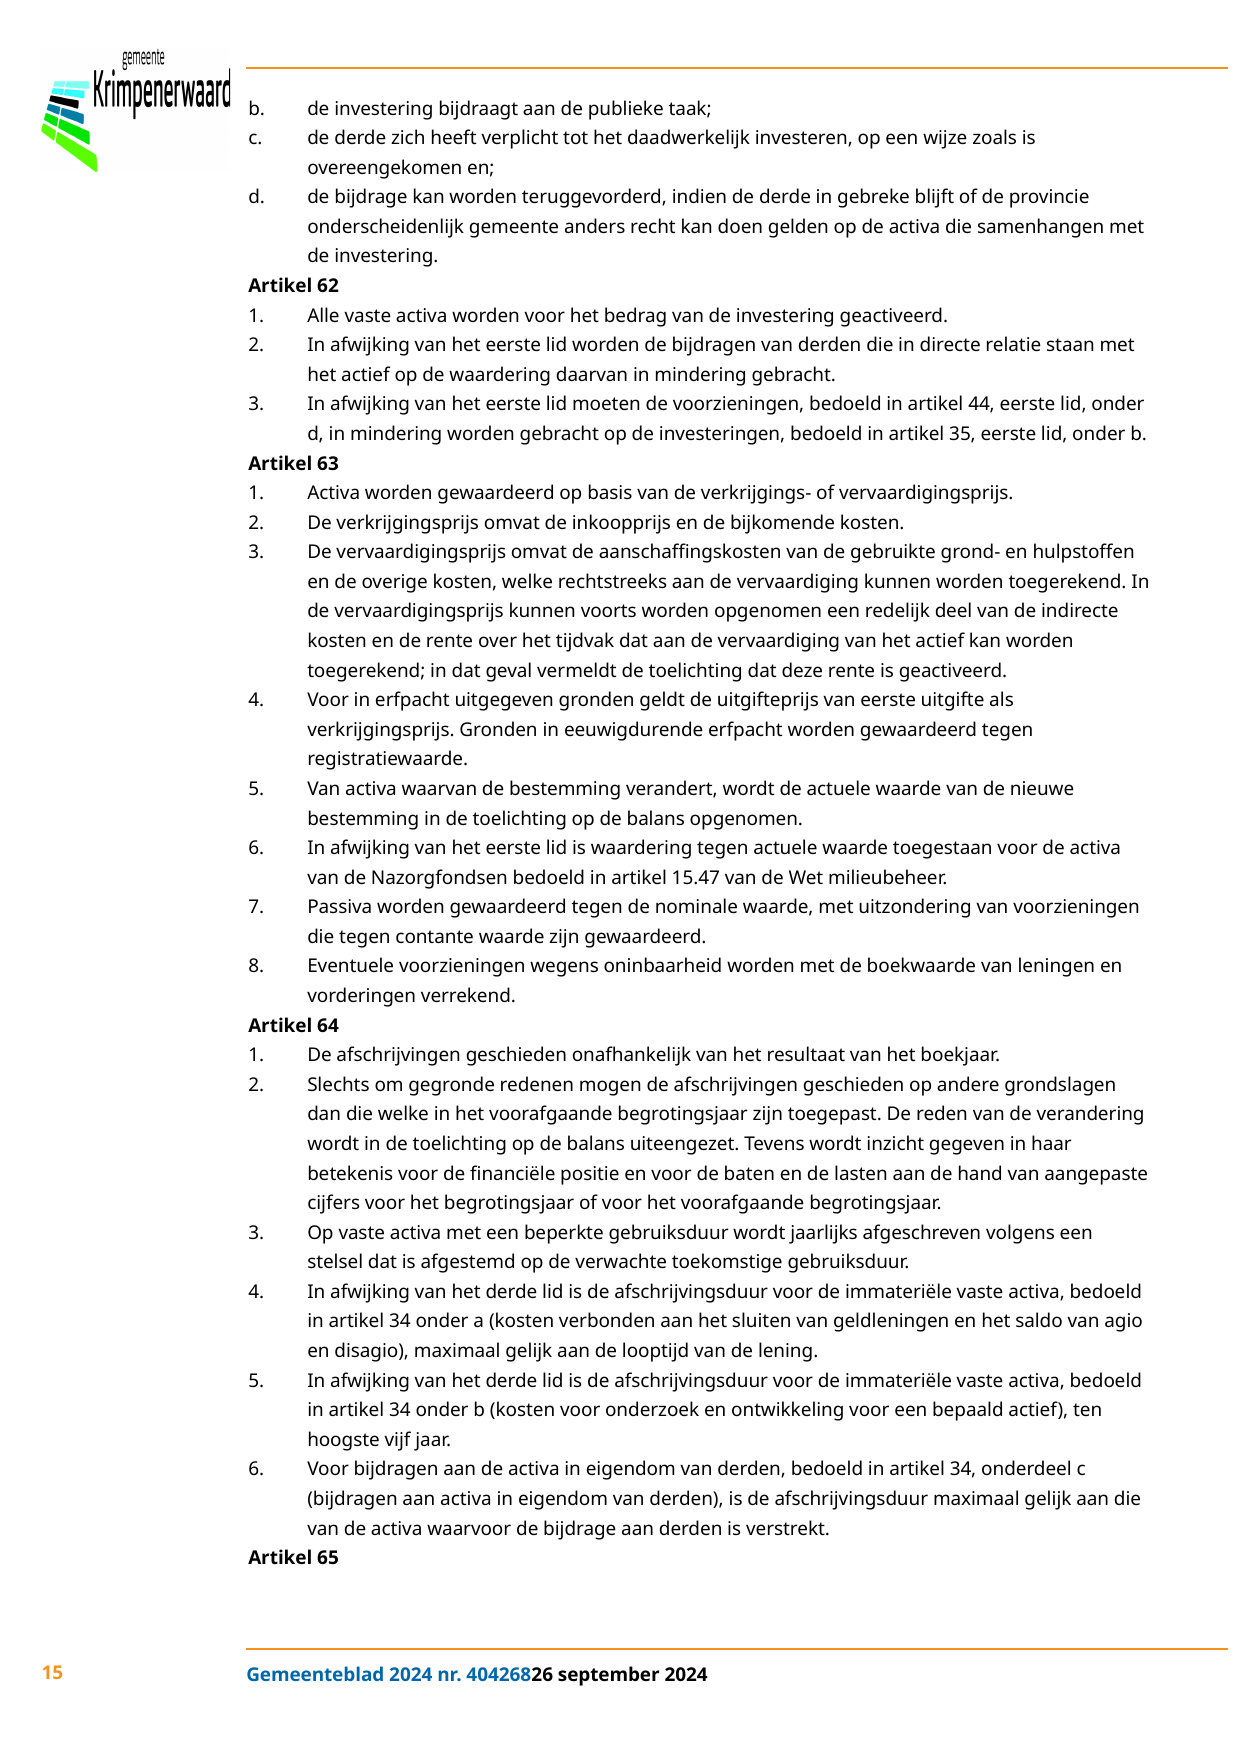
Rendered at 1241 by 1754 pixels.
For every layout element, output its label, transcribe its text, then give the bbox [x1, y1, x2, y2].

list Voor bijdragen aan de activa in eigendom van derden, bedoeld in artikel 34, onderdeel c (bijdragen aan activa in eigendom van derden), is de afschrijvingsduur maximaal gelijk aan die van de activa waarvoor de bijdrage aan derden is verstrekt. [248, 1456, 1152, 1541]
list Activa worden gewaardeerd op basis van de verkrijgings- of vervaardigingsprijs. [248, 479, 1152, 505]
list de derde zich heeft verplicht tot het daadwerkelijk investeren, op een wijze zoals is overeengekomen en; [248, 124, 1152, 180]
list de investering bijdraagt aan de publieke taak; [248, 95, 1152, 121]
list Op vaste activa met een beperkte gebruiksduur wordt jaarlijks afgeschreven volgens een stelsel dat is afgestemd op de verwachte toekomstige gebruiksduur. [248, 1219, 1152, 1274]
text Artikel 62 [248, 272, 1152, 298]
list De vervaardigingsprijs omvat de aanschaffingskosten van de gebruikte grond- en hulpstoffen en de overige kosten, welke rechtstreeks aan de vervaardiging kunnen worden toegerekend. In de vervaardigingsprijs kunnen voorts worden opgenomen een redelijk deel van de indirecte kosten en de rente over het tijdvak dat aan de vervaardiging van het actief kan worden toegerekend; in dat geval vermeldt de toelichting dat deze rente is geactiveerd. [248, 538, 1152, 683]
list In afwijking van het eerste lid worden de bijdragen van derden die in directe relatie staan met het actief op de waardering daarvan in mindering gebracht. [248, 331, 1152, 387]
text Artikel 64 [248, 1012, 1152, 1038]
list In afwijking van het eerste lid moeten de voorzieningen, bedoeld in artikel 44, eerste lid, onder d, in mindering worden gebracht op de investeringen, bedoeld in artikel 35, eerste lid, onder b. [248, 391, 1152, 446]
list In afwijking van het derde lid is de afschrijvingsduur voor de immateriële vaste activa, bedoeld in artikel 34 onder b (kosten voor onderzoek en ontwikkeling voor een bepaald actief), ten hoogste vijf jaar. [248, 1367, 1152, 1452]
picture [41, 47, 231, 172]
list Van activa waarvan de bestemming verandert, wordt de actuele waarde van de nieuwe bestemming in de toelichting op de balans opgenomen. [248, 775, 1152, 831]
list Slechts om gegronde redenen mogen de afschrijvingen geschieden op andere grondslagen dan die welke in het voorafgaande begrotingsjaar zijn toegepast. De reden van de verandering wordt in de toelichting op de balans uiteengezet. Tevens wordt inzicht gegeven in haar betekenis voor de financiële positie en voor de baten en de lasten aan de hand van aangepaste cijfers voor het begrotingsjaar of voor het voorafgaande begrotingsjaar. [248, 1071, 1152, 1215]
list Alle vaste activa worden voor het bedrag van de investering geactiveerd. [248, 302, 1152, 328]
list de bijdrage kan worden teruggevorderd, indien de derde in gebreke blijft of de provincie onderscheidenlijk gemeente anders recht kan doen gelden op de activa die samenhangen met de investering. [248, 183, 1152, 268]
list Passiva worden gewaardeerd tegen de nominale waarde, met uitzondering van voorzieningen die tegen contante waarde zijn gewaardeerd. [248, 893, 1152, 949]
text Artikel 65 [248, 1544, 1152, 1570]
list Voor in erfpacht uitgegeven gronden geldt de uitgifteprijs van eerste uitgifte als verkrijgingsprijs. Gronden in eeuwigdurende erfpacht worden gewaardeerd tegen registratiewaarde. [248, 686, 1152, 771]
list De verkrijgingsprijs omvat de inkoopprijs en de bijkomende kosten. [248, 509, 1152, 535]
list In afwijking van het derde lid is de afschrijvingsduur voor de immateriële vaste activa, bedoeld in artikel 34 onder a (kosten verbonden aan het sluiten van geldleningen en het saldo van agio en disagio), maximaal gelijk aan de looptijd van de lening. [248, 1278, 1152, 1363]
text Artikel 63 [248, 450, 1152, 476]
list In afwijking van het eerste lid is waardering tegen actuele waarde toegestaan voor de activa van de Nazorgfondsen bedoeld in artikel 15.47 van de Wet milieubeheer. [248, 834, 1152, 890]
list De afschrijvingen geschieden onafhankelijk van het resultaat van het boekjaar. [248, 1041, 1152, 1067]
list Eventuele voorzieningen wegens oninbaarheid worden met de boekwaarde van leningen en vorderingen verrekend. [248, 953, 1152, 1008]
